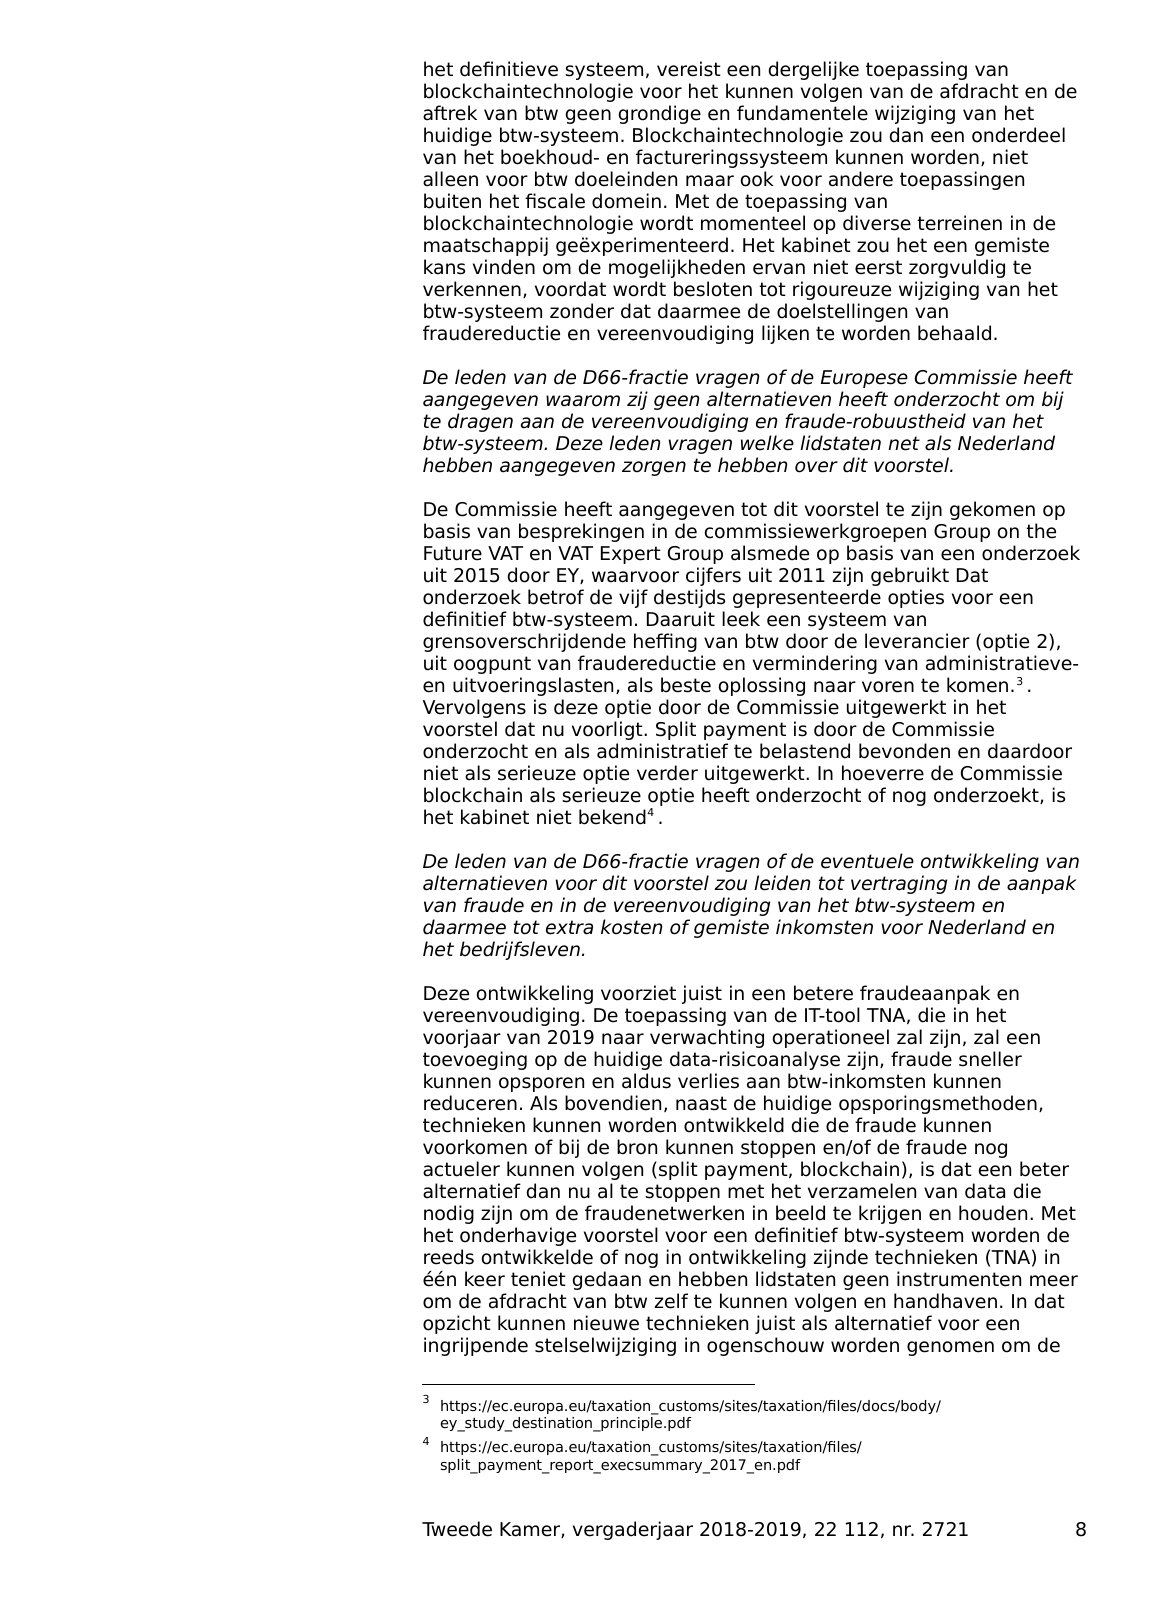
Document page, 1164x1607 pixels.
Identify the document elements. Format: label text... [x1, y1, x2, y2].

text het definitieve systeem, vereist een dergelijke toepassing van blockchaintechnologie voor het kunnen volgen van de afdracht en de aftrek van btw geen grondige en fundamentele wijziging van het huidige btw-systeem. Blockchaintechnologie zou dan een onderdeel van het boekhoud- en factureringssysteem kunnen worden, niet alleen voor btw doeleinden maar ook voor andere toepassingen buiten het fiscale domein. Met de toepassing van blockchaintechnologie wordt momenteel op diverse terreinen in de maatschappij geëxperimenteerd. Het kabinet zou het een gemiste kans vinden om de mogelijkheden ervan niet eerst zorgvuldig te verkennen, voordat wordt besloten tot rigoureuze wijziging van het btw-systeem zonder dat daarmee de doelstellingen van fraudereductie en vereenvoudiging lijken te worden behaald. [422, 59, 1087, 345]
subtitle De leden van de D66-fractie vragen of de Europese Commissie heeft aangegeven waarom zij geen alternatieven heeft onderzocht om bij te dragen aan de vereenvoudiging en fraude-robuustheid van het btw-systeem. Deze leden vragen welke lidstaten net als Nederland hebben aangegeven zorgen te hebben over dit voorstel. [422, 367, 1087, 477]
subtitle De leden van de D66-fractie vragen of de eventuele ontwikkeling van alternatieven voor dit voorstel zou leiden tot vertraging in de aanpak van fraude en in de vereenvoudiging van het btw-systeem en daarmee tot extra kosten of gemiste inkomsten voor Nederland en het bedrijfsleven. [422, 851, 1087, 961]
text https://ec.europa.eu/taxation_customs/sites/taxation/files/split_payment_report_execsummary_2017_en.pdf [422, 1435, 1087, 1474]
text Deze ontwikkeling voorziet juist in een betere fraudeaanpak en vereenvoudiging. De toepassing van de IT-tool TNA, die in het voorjaar van 2019 naar verwachting operationeel zal zijn, zal een toevoeging op de huidige data-risicoanalyse zijn, fraude sneller kunnen opsporen en aldus verlies aan btw-inkomsten kunnen reduceren. Als bovendien, naast de huidige opsporingsmethoden, technieken kunnen worden ontwikkeld die de fraude kunnen voorkomen of bij de bron kunnen stoppen en/of de fraude nog actueler kunnen volgen (split payment, blockchain), is dat een beter alternatief dan nu al te stoppen met het verzamelen van data die nodig zijn om de fraudenetwerken in beeld te krijgen en houden. Met het onderhavige voorstel voor een definitief btw-systeem worden de reeds ontwikkelde of nog in ontwikkeling zijnde technieken (TNA) in één keer teniet gedaan en hebben lidstaten geen instrumenten meer om de afdracht van btw zelf te kunnen volgen en handhaven. In dat opzicht kunnen nieuwe technieken juist als alternatief voor een ingrijpende stelselwijziging in ogenschouw worden genomen om de [422, 983, 1087, 1357]
text https://ec.europa.eu/taxation_customs/sites/taxation/files/docs/body/ey_study_destination_principle.pdf [422, 1393, 1087, 1432]
text De Commissie heeft aangegeven tot dit voorstel te zijn gekomen op basis van besprekingen in de commissiewerkgroepen Group on the Future VAT en VAT Expert Group alsmede op basis van een onderzoek uit 2015 door EY, waarvoor cijfers uit 2011 zijn gebruikt Dat onderzoek betrof de vijf destijds gepresenteerde opties voor een definitief btw-systeem. Daaruit leek een systeem van grensoverschrijdende heffing van btw door de leverancier (optie 2), uit oogpunt van fraudereductie en vermindering van administratieve- en uitvoeringslasten, als beste oplossing naar voren te komen.. Vervolgens is deze optie door de Commissie uitgewerkt in het voorstel dat nu voorligt. Split payment is door de Commissie onderzocht en als administratief te belastend bevonden en daardoor niet als serieuze optie verder uitgewerkt. In hoeverre de Commissie blockchain als serieuze optie heeft onderzocht of nog onderzoekt, is het kabinet niet bekend. [422, 499, 1087, 829]
